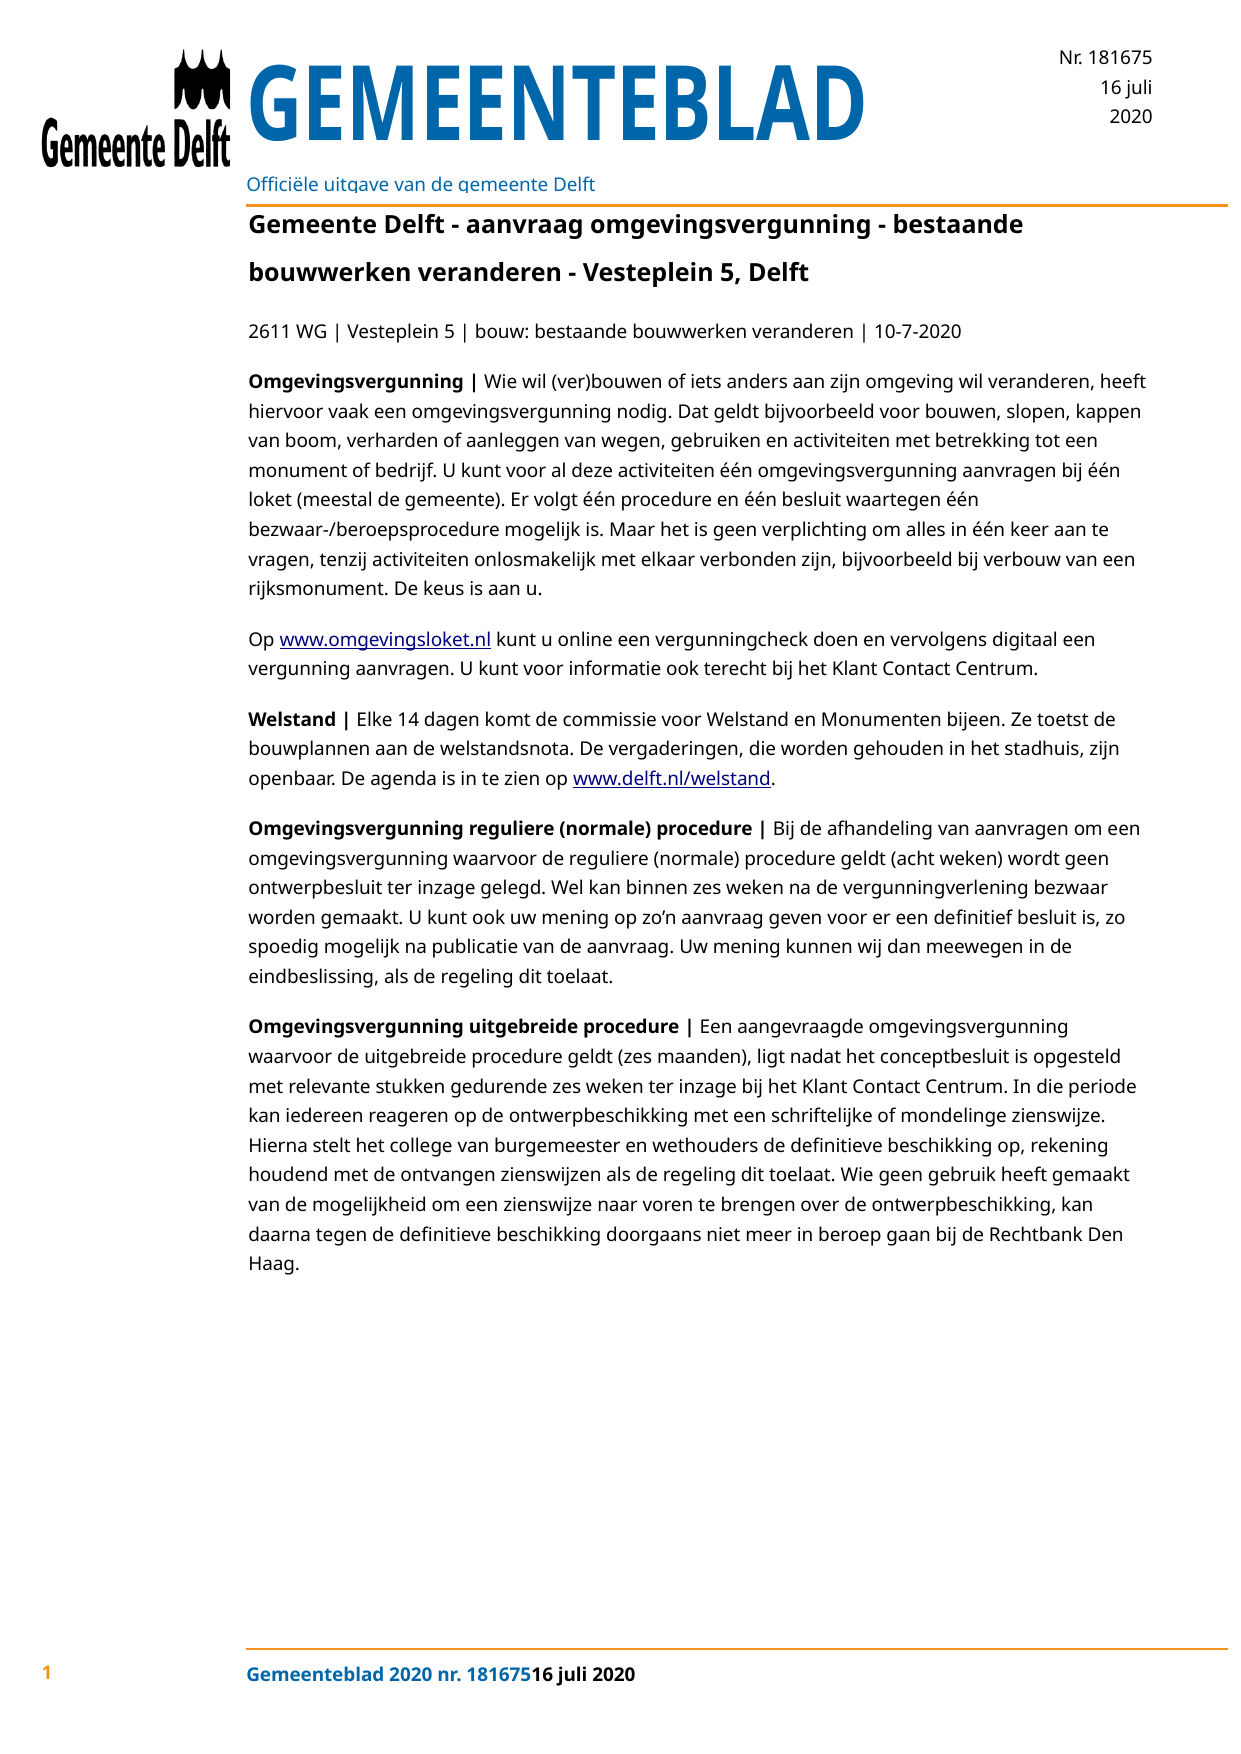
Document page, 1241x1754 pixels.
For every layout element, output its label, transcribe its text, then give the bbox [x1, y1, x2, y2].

text 2611 WG | Vesteplein 5 | bouw: bestaande bouwwerken veranderen | 10-7-2020 [248, 318, 1152, 344]
text Omgevingsvergunning reguliere (normale) procedure | Bij de afhandeling van aanvragen om een omgevingsvergunning waarvoor de reguliere (normale) procedure geldt (acht weken) wordt geen ontwerpbesluit ter inzage gelegd. Wel kan binnen zes weken na de vergunningverlening bezwaar worden gemaakt. U kunt ook uw mening op zo’n aanvraag geven voor er een definitief besluit is, zo spoedig mogelijk na publicatie van de aanvraag. Uw mening kunnen wij dan meewegen in de eindbeslissing, als de regeling dit toelaat. [248, 815, 1152, 989]
text Omgevingsvergunning | Wie wil (ver)bouwen of iets anders aan zijn omgeving wil veranderen, heeft hiervoor vaak een omgevingsvergunning nodig. Dat geldt bijvoorbeeld voor bouwen, slopen, kappen van boom, verharden of aanleggen van wegen, gebruiken en activiteiten met betrekking tot een monument of bedrijf. U kunt voor al deze activiteiten één omgevingsvergunning aanvragen bij één loket (meestal de gemeente). Er volgt één procedure en één besluit waartegen één bezwaar-/beroepsprocedure mogelijk is. Maar het is geen verplichting om alles in één keer aan te vragen, tenzij activiteiten onlosmakelijk met elkaar verbonden zijn, bijvoorbeeld bij verbouw van een rijksmonument. De keus is aan u. [248, 368, 1152, 601]
text Op www.omgevingsloket.nl kunt u online een vergunningcheck doen en vervolgens digitaal een vergunning aanvragen. U kunt voor informatie ook terecht bij het Klant Contact Centrum. [248, 626, 1152, 681]
text Omgevingsvergunning uitgebreide procedure | Een aangevraagde omgevingsvergunning waarvoor de uitgebreide procedure geldt (zes maanden), ligt nadat het conceptbesluit is opgesteld met relevante stukken gedurende zes weken ter inzage bij het Klant Contact Centrum. In die periode kan iedereen reageren op de ontwerpbeschikking met een schriftelijke of mondelinge zienswijze. Hierna stelt het college van burgemeester en wethouders de definitieve beschikking op, rekening houdend met de ontvangen zienswijzen als de regeling dit toelaat. Wie geen gebruik heeft gemaakt van de mogelijkheid om een zienswijze naar voren te brengen over de ontwerpbeschikking, kan daarna tegen de definitieve beschikking doorgaans niet meer in beroep gaan bij de Rechtbank Den Haag. [248, 1014, 1152, 1276]
text Gemeente Delft - aanvraag omgevingsvergunning - bestaande bouwwerken veranderen - Vesteplein 5, Delft [248, 207, 1152, 288]
text Welstand | Elke 14 dagen komt de commissie voor Welstand en Monumenten bijeen. Ze toetst de bouwplannen aan de welstandsnota. De vergaderingen, die worden gehouden in het stadhuis, zijn openbaar. De agenda is in te zien op www.delft.nl/welstand. [248, 706, 1152, 791]
picture [41, 47, 231, 172]
